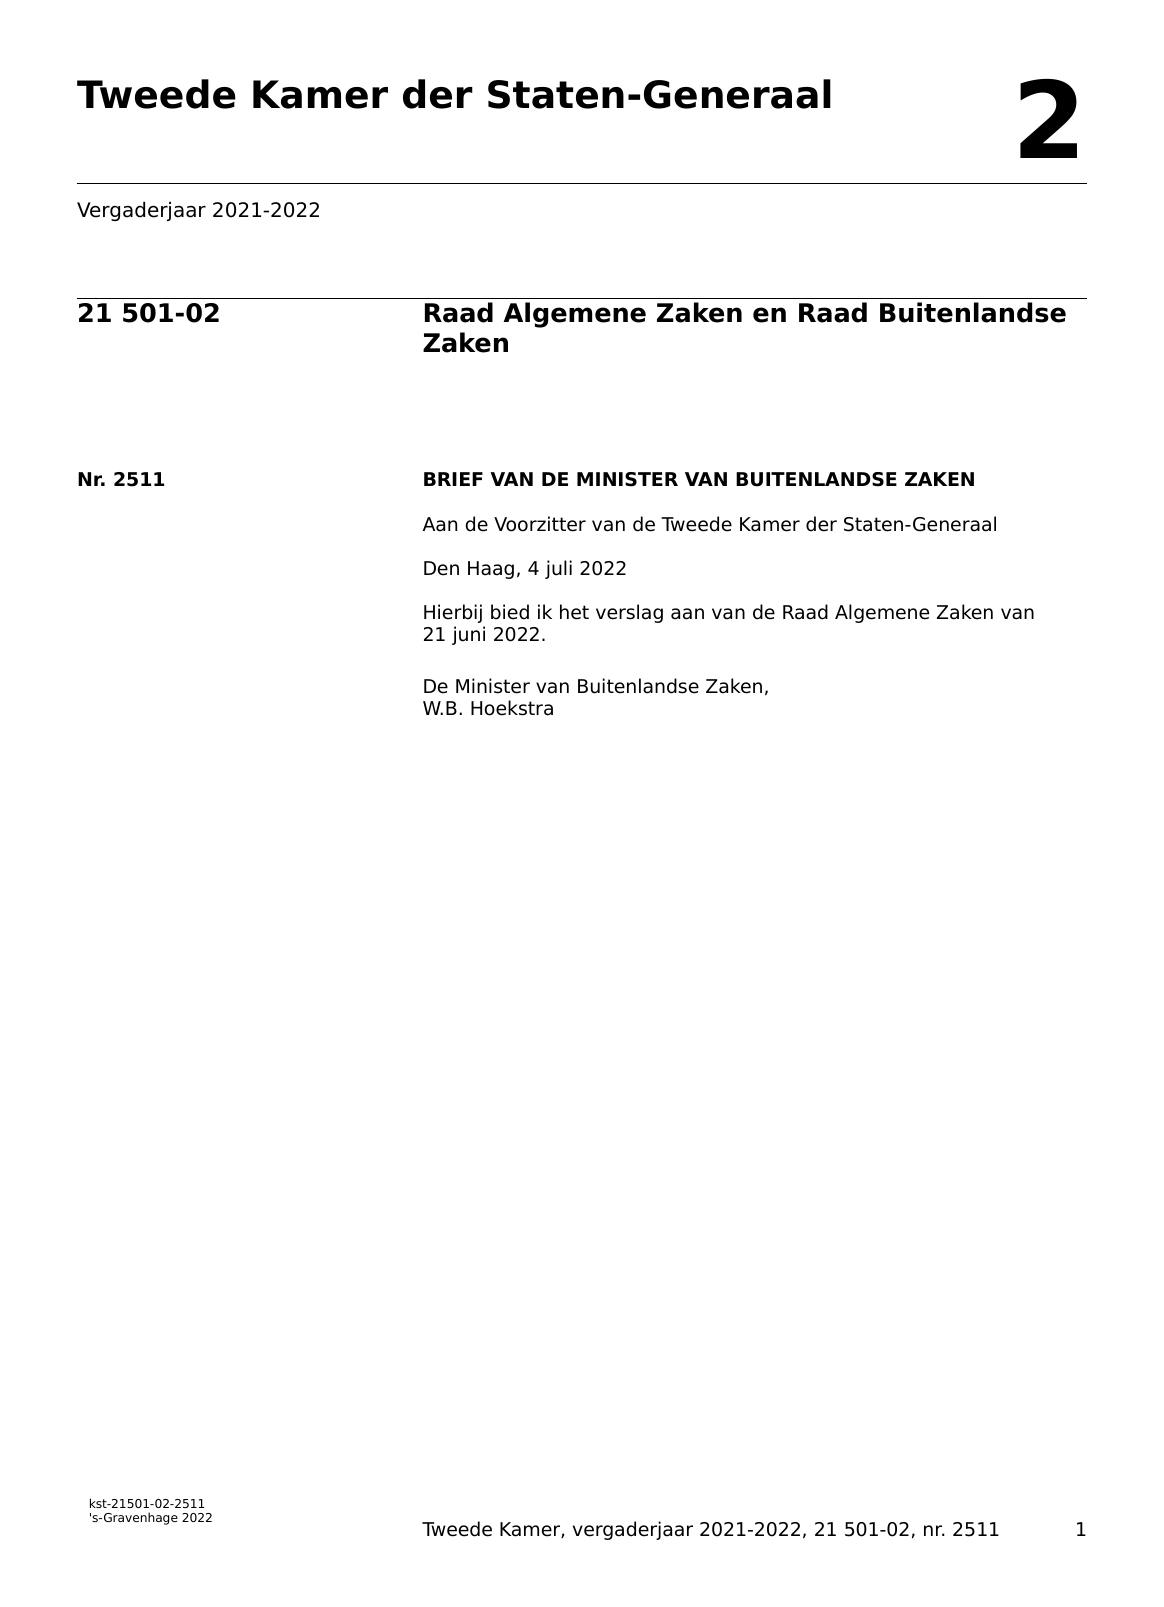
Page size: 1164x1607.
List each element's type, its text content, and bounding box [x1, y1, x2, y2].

table_header 2 [886, 59, 1087, 183]
text 's-Gravenhage 2022 [88, 1511, 323, 1525]
text Aan de Voorzitter van de Tweede Kamer der Staten-Generaal [422, 513, 1087, 536]
text kst-21501-02-2511 [88, 1497, 323, 1511]
subtitle 21 501-02 Raad Algemene Zaken en Raad Buitenlandse Zaken [77, 299, 1087, 358]
subtitle Nr. 2511 BRIEF VAN DE MINISTER VAN BUITENLANDSE ZAKEN [77, 469, 1087, 491]
table_cell Vergaderjaar 2021-2022 [77, 184, 1087, 298]
table_header Tweede Kamer der Staten-Generaal [77, 59, 886, 183]
text De Minister van Buitenlandse Zaken, W.B. Hoekstra [422, 676, 1087, 720]
text Den Haag, 4 juli 2022 [422, 558, 1087, 580]
text Hierbij bied ik het verslag aan van de Raad Algemene Zaken van 21 juni 2022. [422, 602, 1087, 646]
